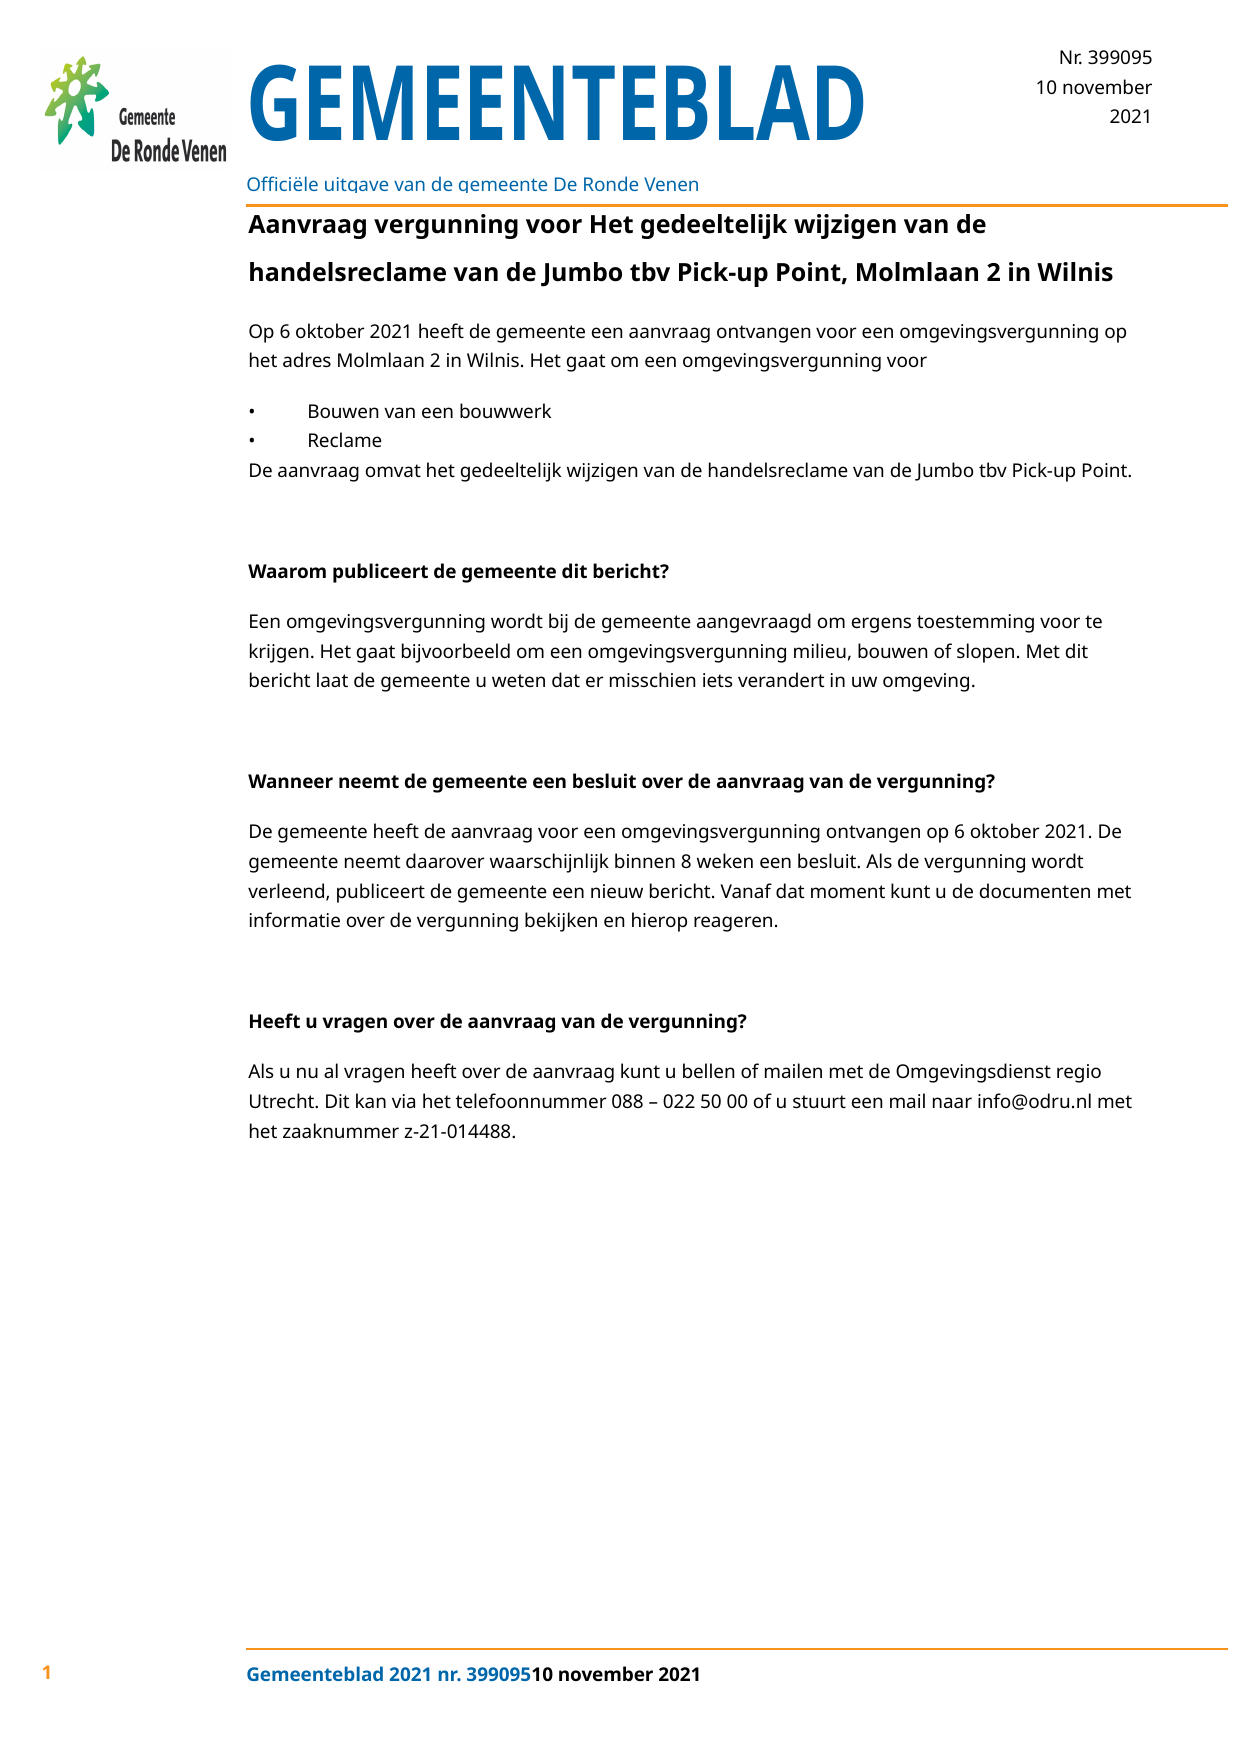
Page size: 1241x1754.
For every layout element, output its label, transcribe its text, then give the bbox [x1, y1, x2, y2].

text Waarom publiceert de gemeente dit bericht? [248, 558, 1152, 584]
text Heeft u vragen over de aanvraag van de vergunning? [248, 1008, 1152, 1034]
text Een omgevingsvergunning wordt bij de gemeente aangevraagd om ergens toestemming voor te krijgen. Het gaat bijvoorbeeld om een omgevingsvergunning milieu, bouwen of slopen. Met dit bericht laat de gemeente u weten dat er misschien iets verandert in uw omgeving. [248, 608, 1152, 693]
picture [41, 47, 231, 172]
list Bouwen van een bouwwerk [248, 398, 1152, 424]
text Aanvraag vergunning voor Het gedeeltelijk wijzigen van de handelsreclame van de Jumbo tbv Pick-up Point, Molmlaan 2 in Wilnis [248, 207, 1152, 288]
text Als u nu al vragen heeft over de aanvraag kunt u bellen of mailen met de Omgevingsdienst regio Utrecht. Dit kan via het telefoonnummer 088 – 022 50 00 of u stuurt een mail naar info@odru.nl met het zaaknummer z-21-014488. [248, 1059, 1152, 1144]
text Wanneer neemt de gemeente een besluit over de aanvraag van de vergunning? [248, 768, 1152, 794]
text Op 6 oktober 2021 heeft de gemeente een aanvraag ontvangen voor een omgevingsvergunning op het adres Molmlaan 2 in Wilnis. Het gaat om een omgevingsvergunning voor [248, 318, 1152, 373]
list Reclame [248, 427, 1152, 453]
text De gemeente heeft de aanvraag voor een omgevingsvergunning ontvangen op 6 oktober 2021. De gemeente neemt daarover waarschijnlijk binnen 8 weken een besluit. Als de vergunning wordt verleend, publiceert de gemeente een nieuw bericht. Vanaf dat moment kunt u de documenten met informatie over de vergunning bekijken en hierop reageren. [248, 819, 1152, 933]
text De aanvraag omvat het gedeeltelijk wijzigen van de handelsreclame van de Jumbo tbv Pick-up Point. [248, 457, 1152, 483]
